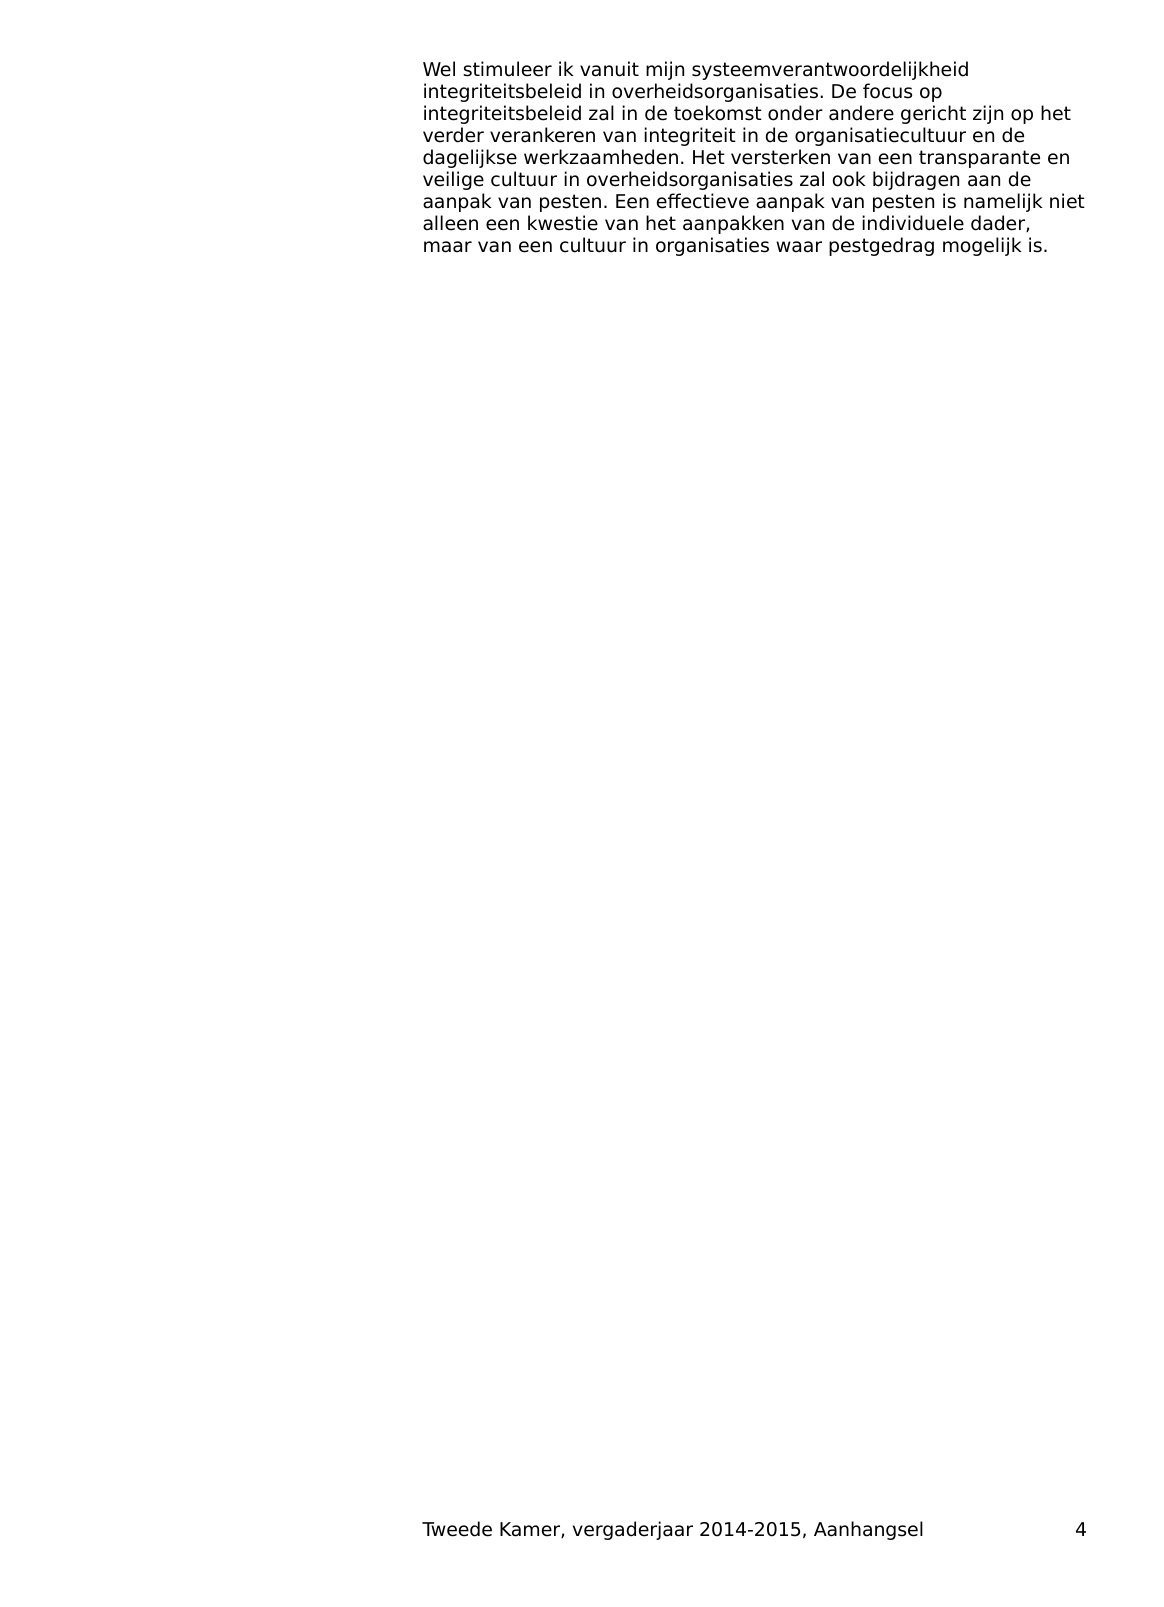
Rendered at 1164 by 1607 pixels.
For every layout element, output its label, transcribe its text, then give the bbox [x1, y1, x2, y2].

text Wel stimuleer ik vanuit mijn systeemverantwoordelijkheid integriteitsbeleid in overheidsorganisaties. De focus op integriteitsbeleid zal in de toekomst onder andere gericht zijn op het verder verankeren van integriteit in de organisatiecultuur en de dagelijkse werkzaamheden. Het versterken van een transparante en veilige cultuur in overheidsorganisaties zal ook bijdragen aan de aanpak van pesten. Een effectieve aanpak van pesten is namelijk niet alleen een kwestie van het aanpakken van de individuele dader, maar van een cultuur in organisaties waar pestgedrag mogelijk is. [422, 59, 1087, 257]
